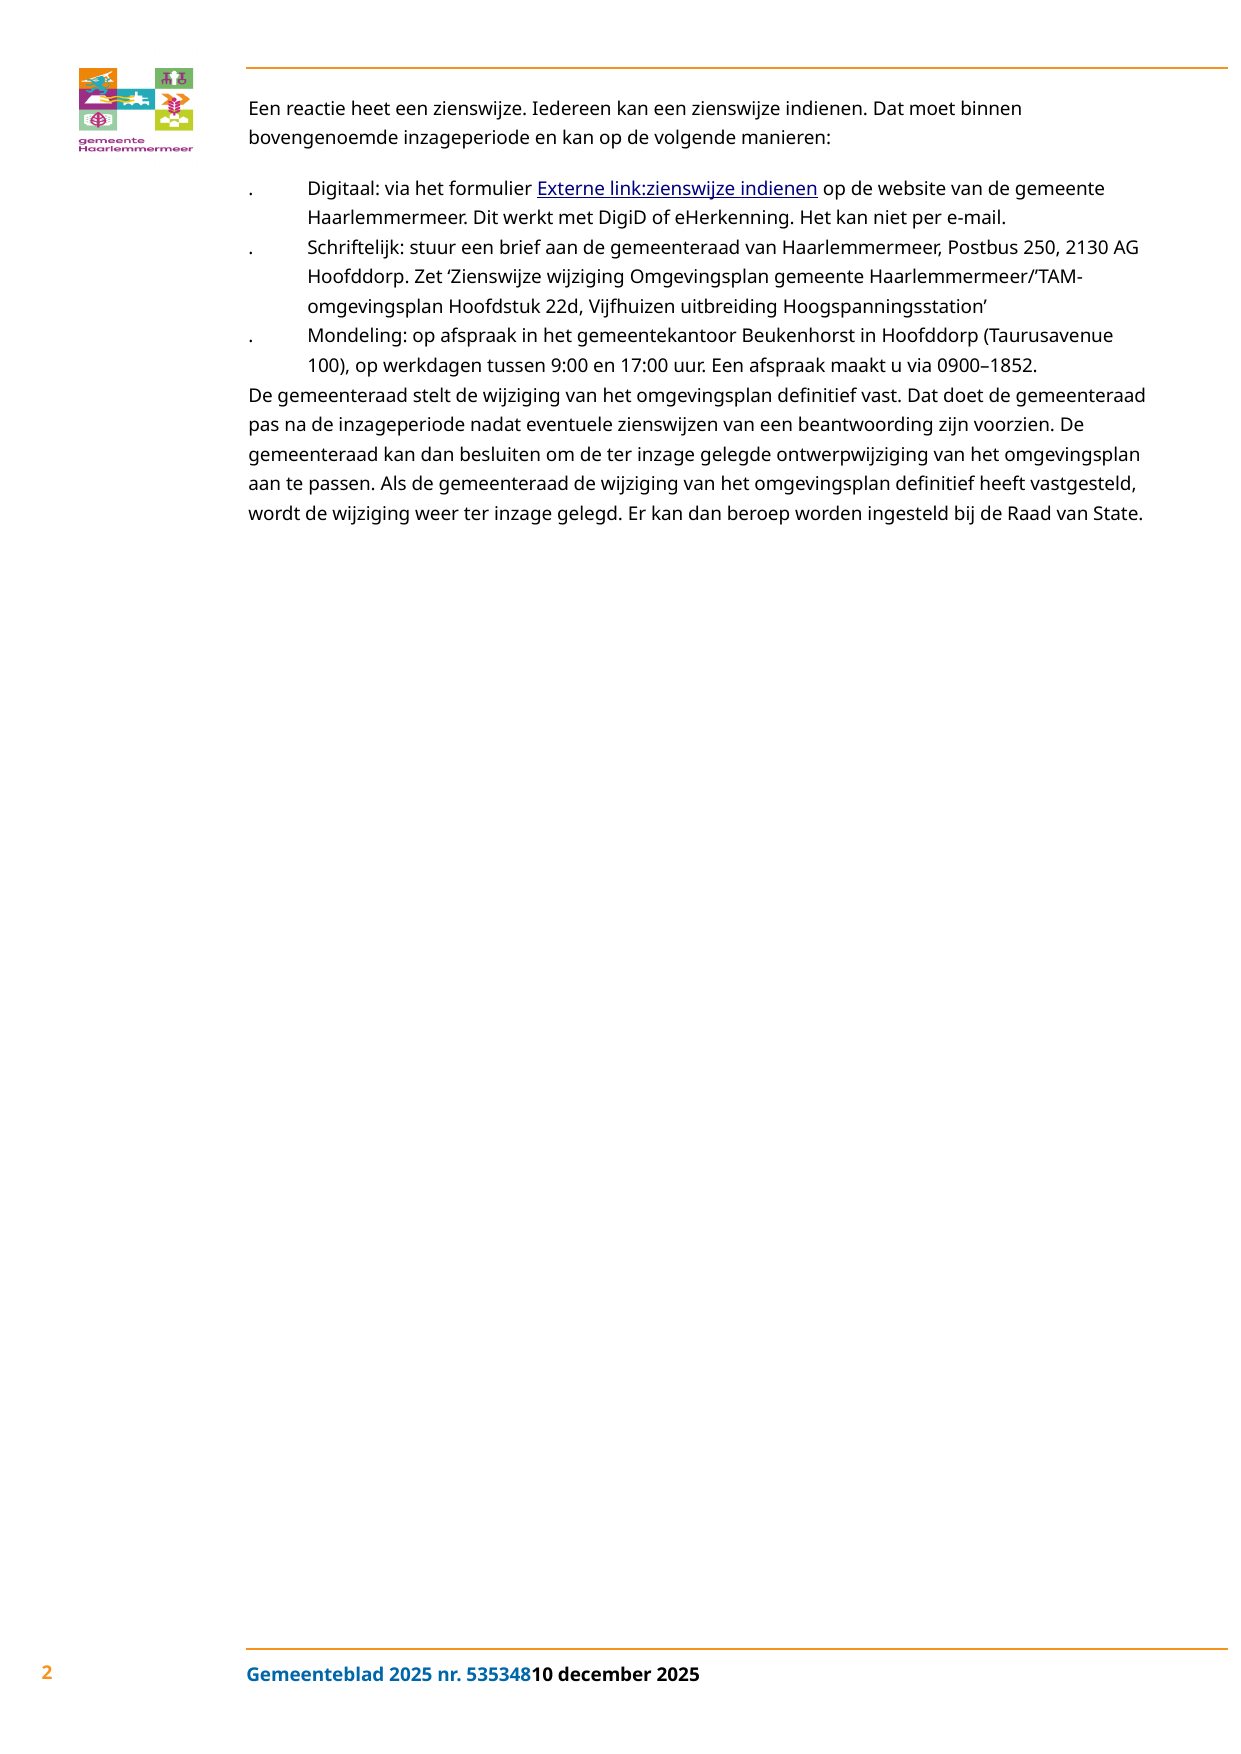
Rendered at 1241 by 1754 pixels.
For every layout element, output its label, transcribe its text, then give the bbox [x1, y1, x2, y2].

picture [41, 47, 231, 172]
list Mondeling: op afspraak in het gemeentekantoor Beukenhorst in Hoofddorp (Taurusavenue 100), op werkdagen tussen 9:00 en 17:00 uur. Een afspraak maakt u via 0900–1852. [248, 323, 1152, 378]
text De gemeenteraad stelt de wijziging van het omgevingsplan definitief vast. Dat doet de gemeenteraad pas na de inzageperiode nadat eventuele zienswijzen van een beantwoording zijn voorzien. De gemeenteraad kan dan besluiten om de ter inzage gelegde ontwerpwijziging van het omgevingsplan aan te passen. Als de gemeenteraad de wijziging van het omgevingsplan definitief heeft vastgesteld, wordt de wijziging weer ter inzage gelegd. Er kan dan beroep worden ingesteld bij de Raad van State. [248, 382, 1152, 526]
list Digitaal: via het formulier Externe link:zienswijze indienen op de website van de gemeente Haarlemmermeer. Dit werkt met DigiD of eHerkenning. Het kan niet per e-mail. [248, 175, 1152, 230]
list Schriftelijk: stuur een brief aan de gemeenteraad van Haarlemmermeer, Postbus 250, 2130 AG Hoofddorp. Zet ‘Zienswijze wijziging Omgevingsplan gemeente Haarlemmermeer/’TAM-omgevingsplan Hoofdstuk 22d, Vijfhuizen uitbreiding Hoogspanningsstation’ [248, 234, 1152, 319]
text Een reactie heet een zienswijze. Iedereen kan een zienswijze indienen. Dat moet binnen bovengenoemde inzageperiode en kan op de volgende manieren: [248, 95, 1152, 150]
